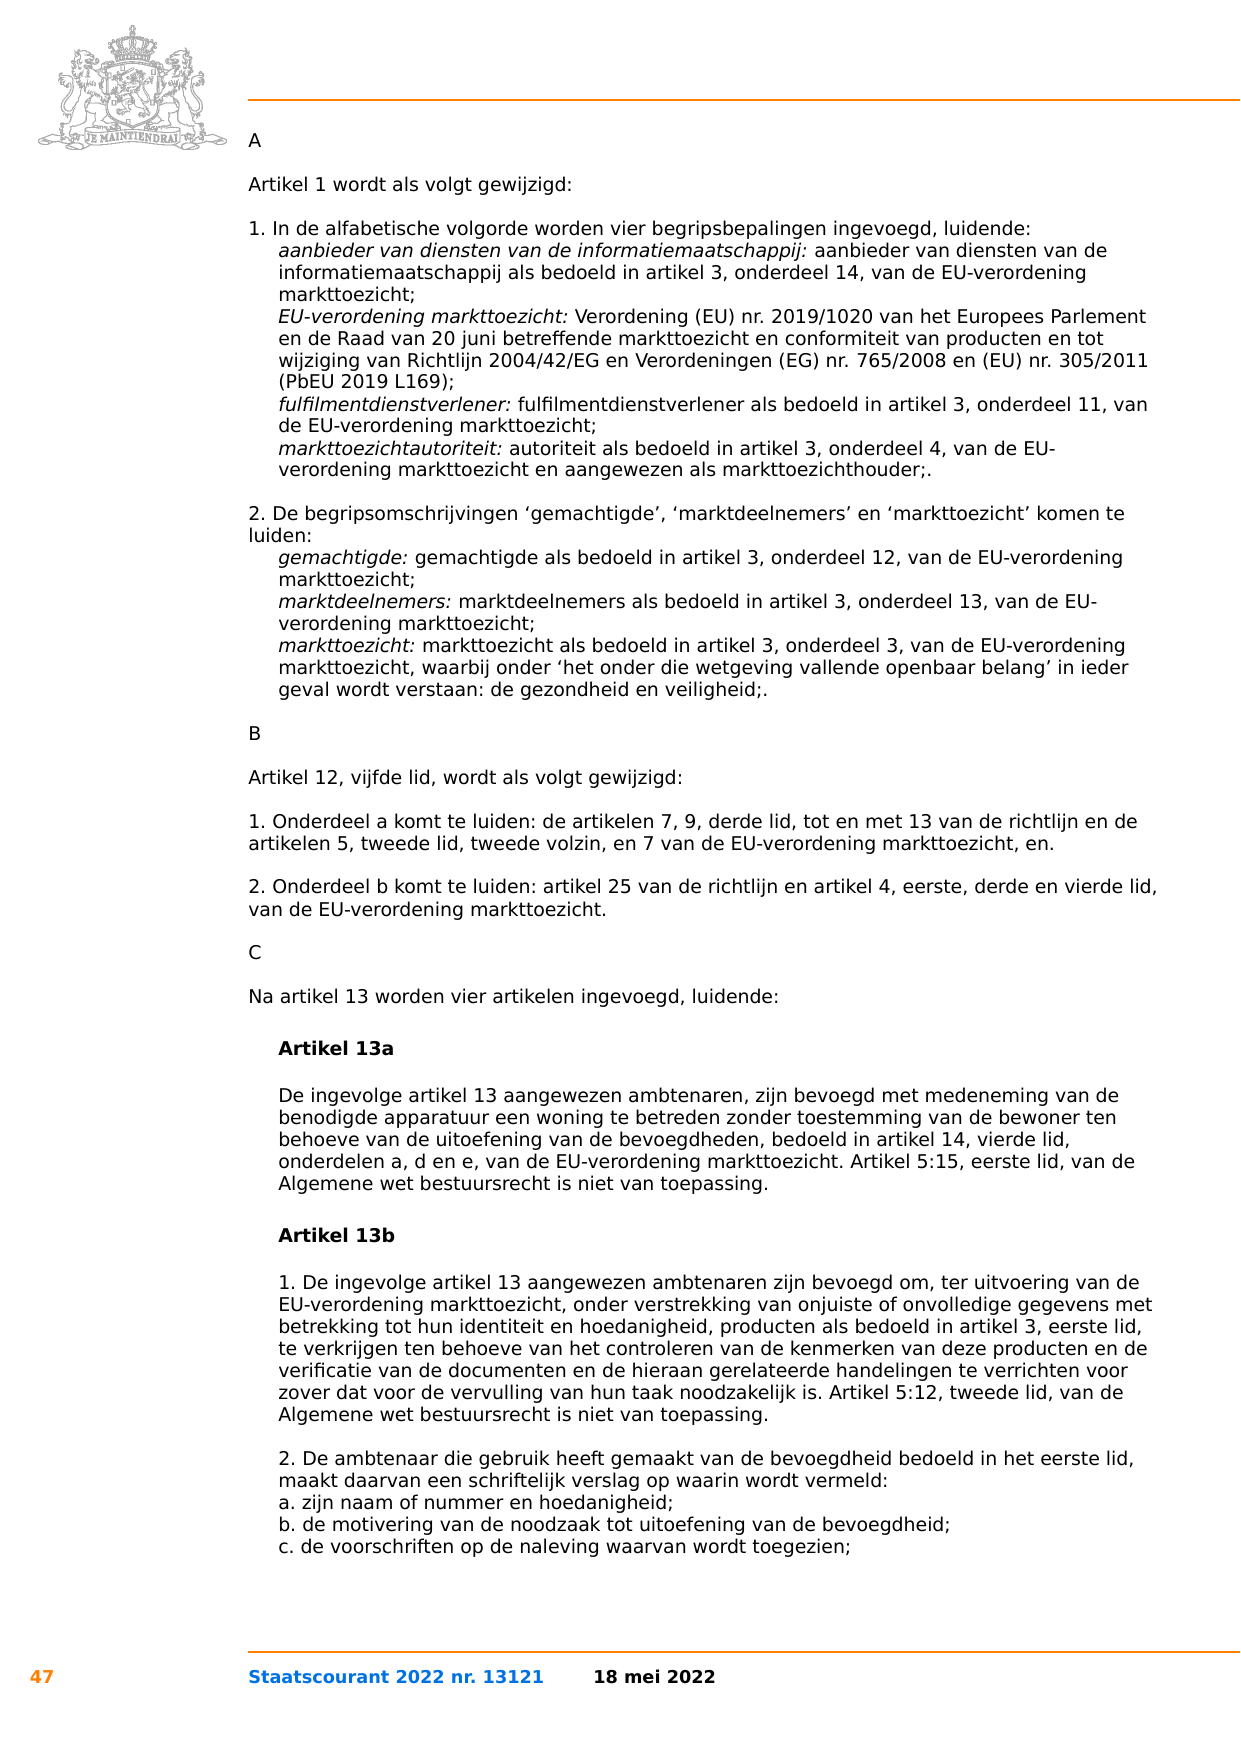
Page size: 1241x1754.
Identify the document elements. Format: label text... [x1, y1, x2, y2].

picture [38, 25, 227, 150]
subtitle Artikel 13a [278, 1038, 1163, 1060]
text EU-verordening markttoezicht: Verordening (EU) nr. 2019/1020 van het Europees Parlement en de Raad van 20 juni betreffende markttoezicht en conformiteit van producten en tot wijziging van Richtlijn 2004/42/EG en Verordeningen (EG) nr. 765/2008 en (EU) nr. 305/2011 (PbEU 2019 L169); [278, 306, 1163, 393]
text marktdeelnemers: marktdeelnemers als bedoeld in artikel 3, onderdeel 13, van de EU-verordening markttoezicht; [278, 591, 1163, 635]
text Artikel 1 wordt als volgt gewijzigd: [248, 174, 1163, 196]
text Artikel 12, vijfde lid, wordt als volgt gewijzigd: [248, 767, 1163, 789]
text aanbieder van diensten van de informatiemaatschappij: aanbieder van diensten van de informatiemaatschappij als bedoeld in artikel 3, onderdeel 14, van de EU-verordening markttoezicht; [278, 239, 1163, 306]
text C [248, 942, 1163, 964]
text 2. De ambtenaar die gebruik heeft gemaakt van de bevoegdheid bedoeld in het eerste lid, maakt daarvan een schriftelijk verslag op waarin wordt vermeld: [278, 1448, 1163, 1492]
text 1. In de alfabetische volgorde worden vier begripsbepalingen ingevoegd, luidende: [248, 218, 1163, 239]
text 1. Onderdeel a komt te luiden: de artikelen 7, 9, derde lid, tot en met 13 van de richtlijn en de artikelen 5, tweede lid, tweede volzin, en 7 van de EU-verordening markttoezicht, en. [248, 811, 1163, 854]
text 2. De begripsomschrijvingen ‘gemachtigde’, ‘marktdeelnemers’ en ‘markttoezicht’ komen te luiden: [248, 503, 1163, 547]
subtitle Artikel 13b [278, 1225, 1163, 1247]
text b. de motivering van de noodzaak tot uitoefening van de bevoegdheid; [278, 1514, 1163, 1536]
text c. de voorschriften op de naleving waarvan wordt toegezien; [278, 1536, 1163, 1558]
text 1. De ingevolge artikel 13 aangewezen ambtenaren zijn bevoegd om, ter uitvoering van de EU-verordening markttoezicht, onder verstrekking van onjuiste of onvolledige gegevens met betrekking tot hun identiteit en hoedanigheid, producten als bedoeld in artikel 3, eerste lid, te verkrijgen ten behoeve van het controleren van de kenmerken van deze producten en de verificatie van de documenten en de hieraan gerelateerde handelingen te verrichten voor zover dat voor de vervulling van hun taak noodzakelijk is. Artikel 5:12, tweede lid, van de Algemene wet bestuursrecht is niet van toepassing. [278, 1272, 1163, 1426]
text 2. Onderdeel b komt te luiden: artikel 25 van de richtlijn en artikel 4, eerste, derde en vierde lid, van de EU-verordening markttoezicht. [248, 876, 1163, 920]
text markttoezicht: markttoezicht als bedoeld in artikel 3, onderdeel 3, van de EU-verordening markttoezicht, waarbij onder ‘het onder die wetgeving vallende openbaar belang’ in ieder geval wordt verstaan: de gezondheid en veiligheid;. [278, 635, 1163, 701]
text Na artikel 13 worden vier artikelen ingevoegd, luidende: [248, 986, 1163, 1008]
text a. zijn naam of nummer en hoedanigheid; [278, 1492, 1163, 1514]
text B [248, 723, 1163, 745]
text A [248, 130, 1163, 152]
text fulfilmentdienstverlener: fulfilmentdienstverlener als bedoeld in artikel 3, onderdeel 11, van de EU-verordening markttoezicht; [278, 393, 1163, 437]
text De ingevolge artikel 13 aangewezen ambtenaren, zijn bevoegd met medeneming van de benodigde apparatuur een woning te betreden zonder toestemming van de bewoner ten behoeve van de uitoefening van de bevoegdheden, bedoeld in artikel 14, vierde lid, onderdelen a, d en e, van de EU-verordening markttoezicht. Artikel 5:15, eerste lid, van de Algemene wet bestuursrecht is niet van toepassing. [278, 1085, 1163, 1195]
text gemachtigde: gemachtigde als bedoeld in artikel 3, onderdeel 12, van de EU-verordening markttoezicht; [278, 547, 1163, 591]
text markttoezichtautoriteit: autoriteit als bedoeld in artikel 3, onderdeel 4, van de EU-verordening markttoezicht en aangewezen als markttoezichthouder;. [278, 437, 1163, 481]
